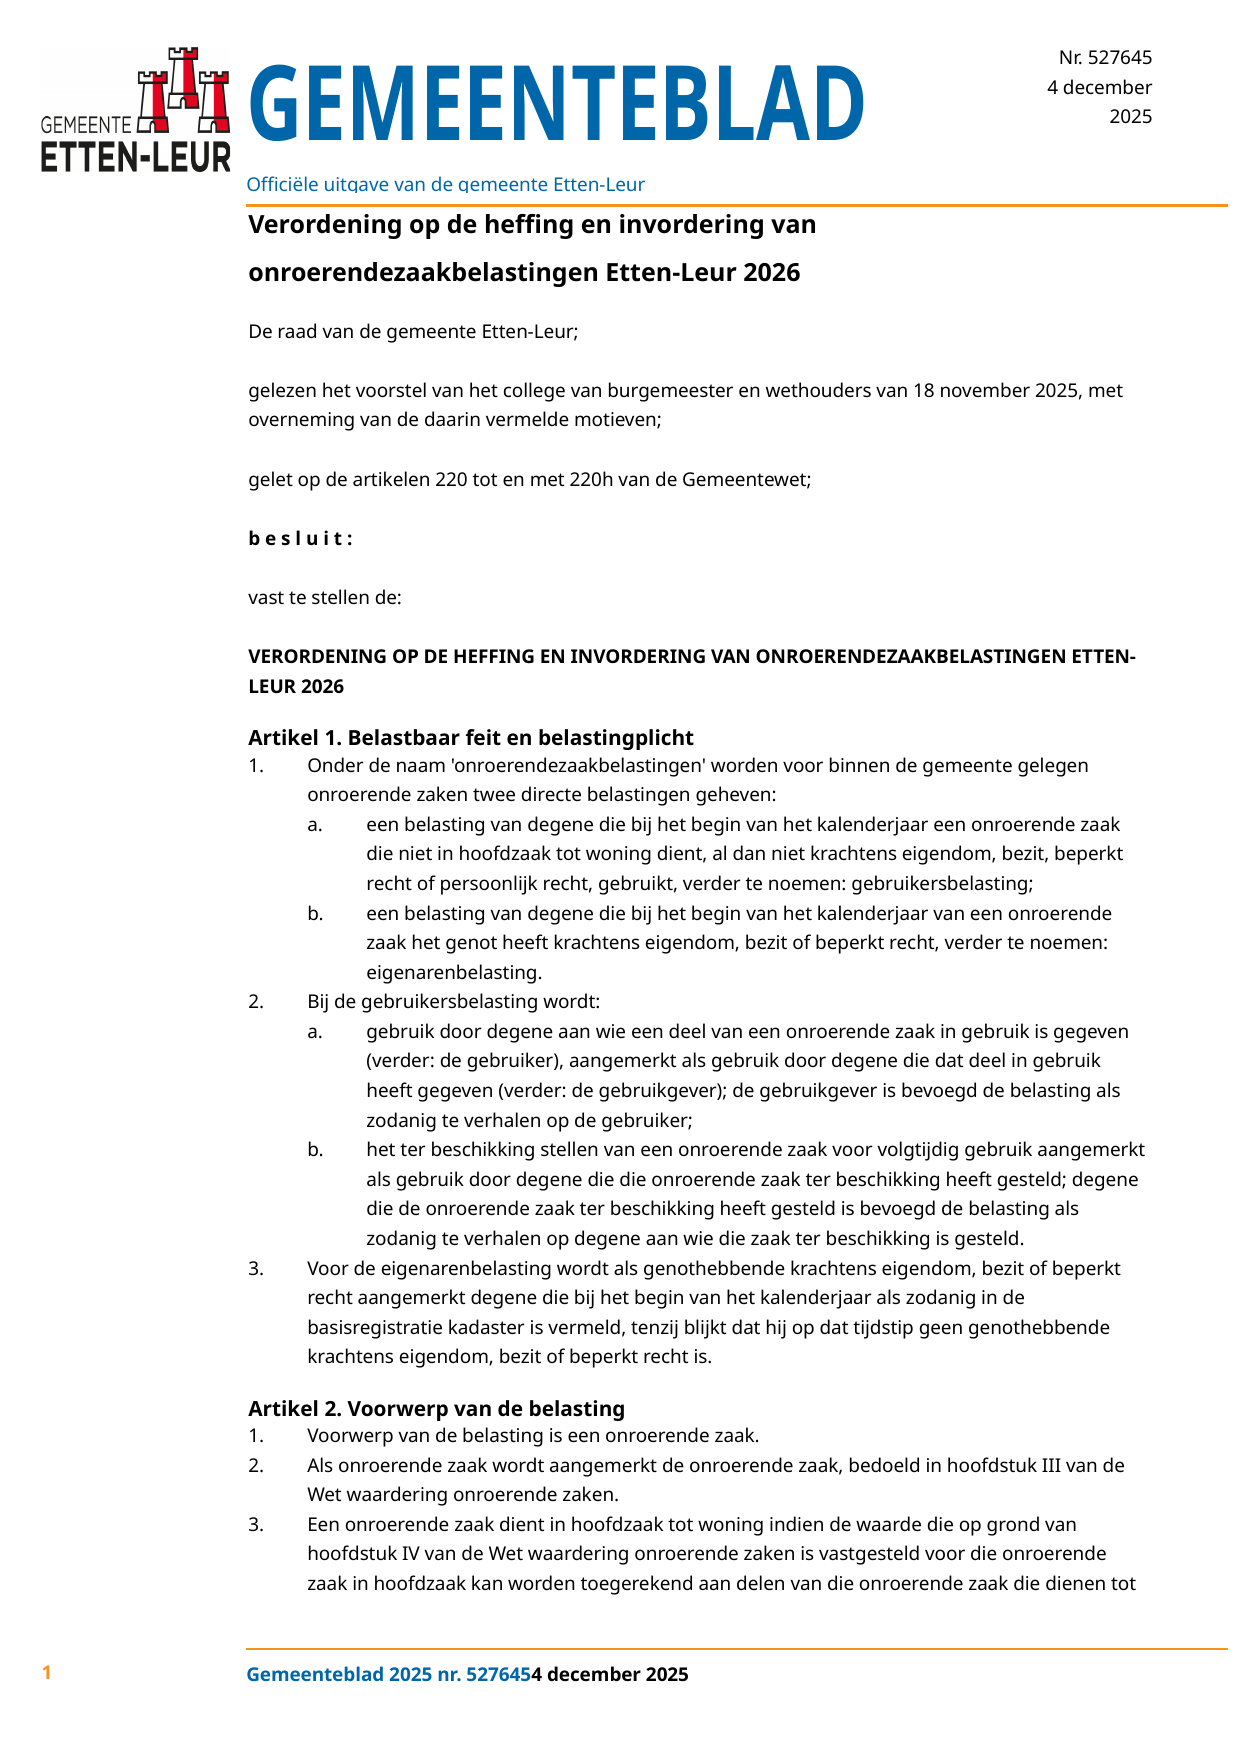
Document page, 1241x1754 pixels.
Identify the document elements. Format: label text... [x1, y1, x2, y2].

text VERORDENING OP DE HEFFING EN INVORDERING VAN ONROERENDEZAAKBELASTINGEN ETTEN-LEUR 2026 [248, 643, 1152, 699]
list Onder de naam 'onroerendezaakbelastingen' worden voor binnen de gemeente gelegen onroerende zaken twee directe belastingen geheven: [248, 752, 1152, 807]
text gelet op de artikelen 220 tot en met 220h van de Gemeentewet; [248, 466, 1152, 492]
list een belasting van degene die bij het begin van het kalenderjaar van een onroerende zaak het genot heeft krachtens eigendom, bezit of beperkt recht, verder te noemen: eigenarenbelasting. [307, 900, 1152, 984]
list gebruik door degene aan wie een deel van een onroerende zaak in gebruik is gegeven (verder: de gebruiker), aangemerkt als gebruik door degene die dat deel in gebruik heeft gegeven (verder: de gebruikgever); de gebruikgever is bevoegd de belasting als zodanig te verhalen op de gebruiker; [307, 1018, 1152, 1132]
list Voor de eigenarenbelasting wordt als genothebbende krachtens eigendom, bezit of beperkt recht aangemerkt degene die bij het begin van het kalenderjaar als zodanig in de basisregistratie kadaster is vermeld, tenzij blijkt dat hij op dat tijdstip geen genothebbende krachtens eigendom, bezit of beperkt recht is. [248, 1255, 1152, 1369]
list Bij de gebruikersbelasting wordt: [248, 988, 1152, 1014]
text b e s l u i t : [248, 525, 1152, 551]
list het ter beschikking stellen van een onroerende zaak voor volgtijdig gebruik aangemerkt als gebruik door degene die die onroerende zaak ter beschikking heeft gesteld; degene die de onroerende zaak ter beschikking heeft gesteld is bevoegd de belasting als zodanig te verhalen op degene aan wie die zaak ter beschikking is gesteld. [307, 1136, 1152, 1251]
list Als onroerende zaak wordt aangemerkt de onroerende zaak, bedoeld in hoofdstuk III van de Wet waardering onroerende zaken. [248, 1452, 1152, 1507]
text De raad van de gemeente Etten-Leur; [248, 318, 1152, 344]
text gelezen het voorstel van het college van burgemeester en wethouders van 18 november 2025, met overneming van de daarin vermelde motieven; [248, 377, 1152, 432]
list Voorwerp van de belasting is een onroerende zaak. [248, 1422, 1152, 1448]
text Verordening op de heffing en invordering van onroerendezaakbelastingen Etten-Leur 2026 [248, 207, 1152, 288]
text Artikel 1. Belastbaar feit en belastingplicht [248, 723, 1152, 752]
text vast te stellen de: [248, 584, 1152, 610]
text Artikel 2. Voorwerp van de belasting [248, 1394, 1152, 1422]
list een belasting van degene die bij het begin van het kalenderjaar een onroerende zaak die niet in hoofdzaak tot woning dient, al dan niet krachtens eigendom, bezit, beperkt recht of persoonlijk recht, gebruikt, verder te noemen: gebruikersbelasting; [307, 811, 1152, 896]
list Een onroerende zaak dient in hoofdzaak tot woning indien de waarde die op grond van hoofdstuk IV van de Wet waardering onroerende zaken is vastgesteld voor die onroerende zaak in hoofdzaak kan worden toegerekend aan delen van die onroerende zaak die dienen tot [248, 1511, 1152, 1596]
picture [41, 47, 231, 172]
